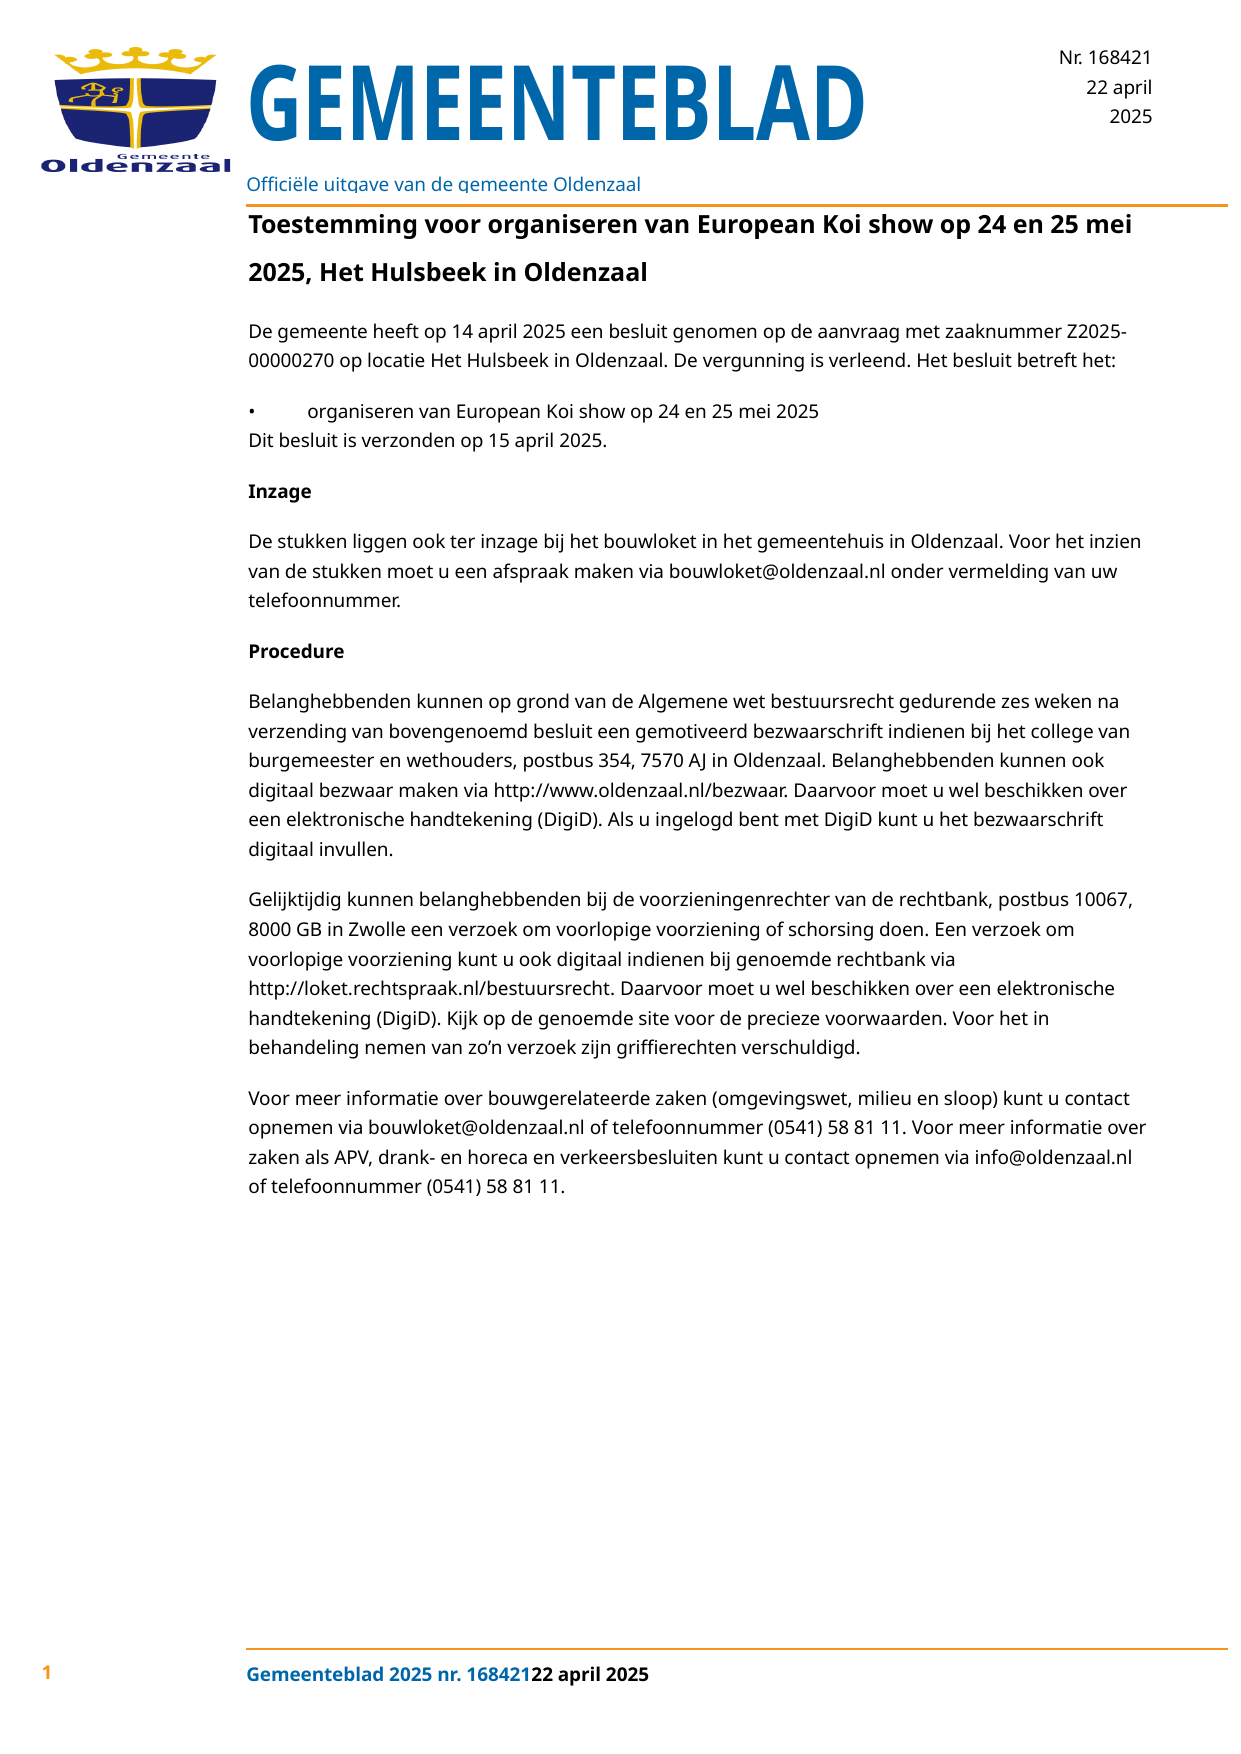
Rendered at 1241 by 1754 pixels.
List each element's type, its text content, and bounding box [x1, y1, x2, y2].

text Belanghebbenden kunnen op grond van de Algemene wet bestuursrecht gedurende zes weken na verzending van bovengenoemd besluit een gemotiveerd bezwaarschrift indienen bij het college van burgemeester en wethouders, postbus 354, 7570 AJ in Oldenzaal. Belanghebbenden kunnen ook digitaal bezwaar maken via http://www.oldenzaal.nl/bezwaar. Daarvoor moet u wel beschikken over een elektronische handtekening (DigiD). Als u ingelogd bent met DigiD kunt u het bezwaarschrift digitaal invullen. [248, 688, 1152, 862]
text De gemeente heeft op 14 april 2025 een besluit genomen op de aanvraag met zaaknummer Z2025-00000270 op locatie Het Hulsbeek in Oldenzaal. De vergunning is verleend. Het besluit betreft het: [248, 318, 1152, 373]
list organiseren van European Koi show op 24 en 25 mei 2025 [248, 398, 1152, 424]
text De stukken liggen ook ter inzage bij het bouwloket in het gemeentehuis in Oldenzaal. Voor het inzien van de stukken moet u een afspraak maken via bouwloket@oldenzaal.nl onder vermelding van uw telefoonnummer. [248, 528, 1152, 613]
text Procedure [248, 638, 1152, 664]
text Gelijktijdig kunnen belanghebbenden bij de voorzieningenrechter van de rechtbank, postbus 10067, 8000 GB in Zwolle een verzoek om voorlopige voorziening of schorsing doen. Een verzoek om voorlopige voorziening kunt u ook digitaal indienen bij genoemde rechtbank via http://loket.rechtspraak.nl/bestuursrecht. Daarvoor moet u wel beschikken over een elektronische handtekening (DigiD). Kijk op de genoemde site voor de precieze voorwaarden. Voor het in behandeling nemen van zo’n verzoek zijn griffierechten verschuldigd. [248, 887, 1152, 1060]
text Inzage [248, 478, 1152, 504]
picture [41, 47, 231, 172]
text Toestemming voor organiseren van European Koi show op 24 en 25 mei 2025, Het Hulsbeek in Oldenzaal [248, 207, 1152, 288]
text Dit besluit is verzonden op 15 april 2025. [248, 427, 1152, 453]
text Voor meer informatie over bouwgerelateerde zaken (omgevingswet, milieu en sloop) kunt u contact opnemen via bouwloket@oldenzaal.nl of telefoonnummer (0541) 58 81 11. Voor meer informatie over zaken als APV, drank- en horeca en verkeersbesluiten kunt u contact opnemen via info@oldenzaal.nl of telefoonnummer (0541) 58 81 11. [248, 1085, 1152, 1199]
